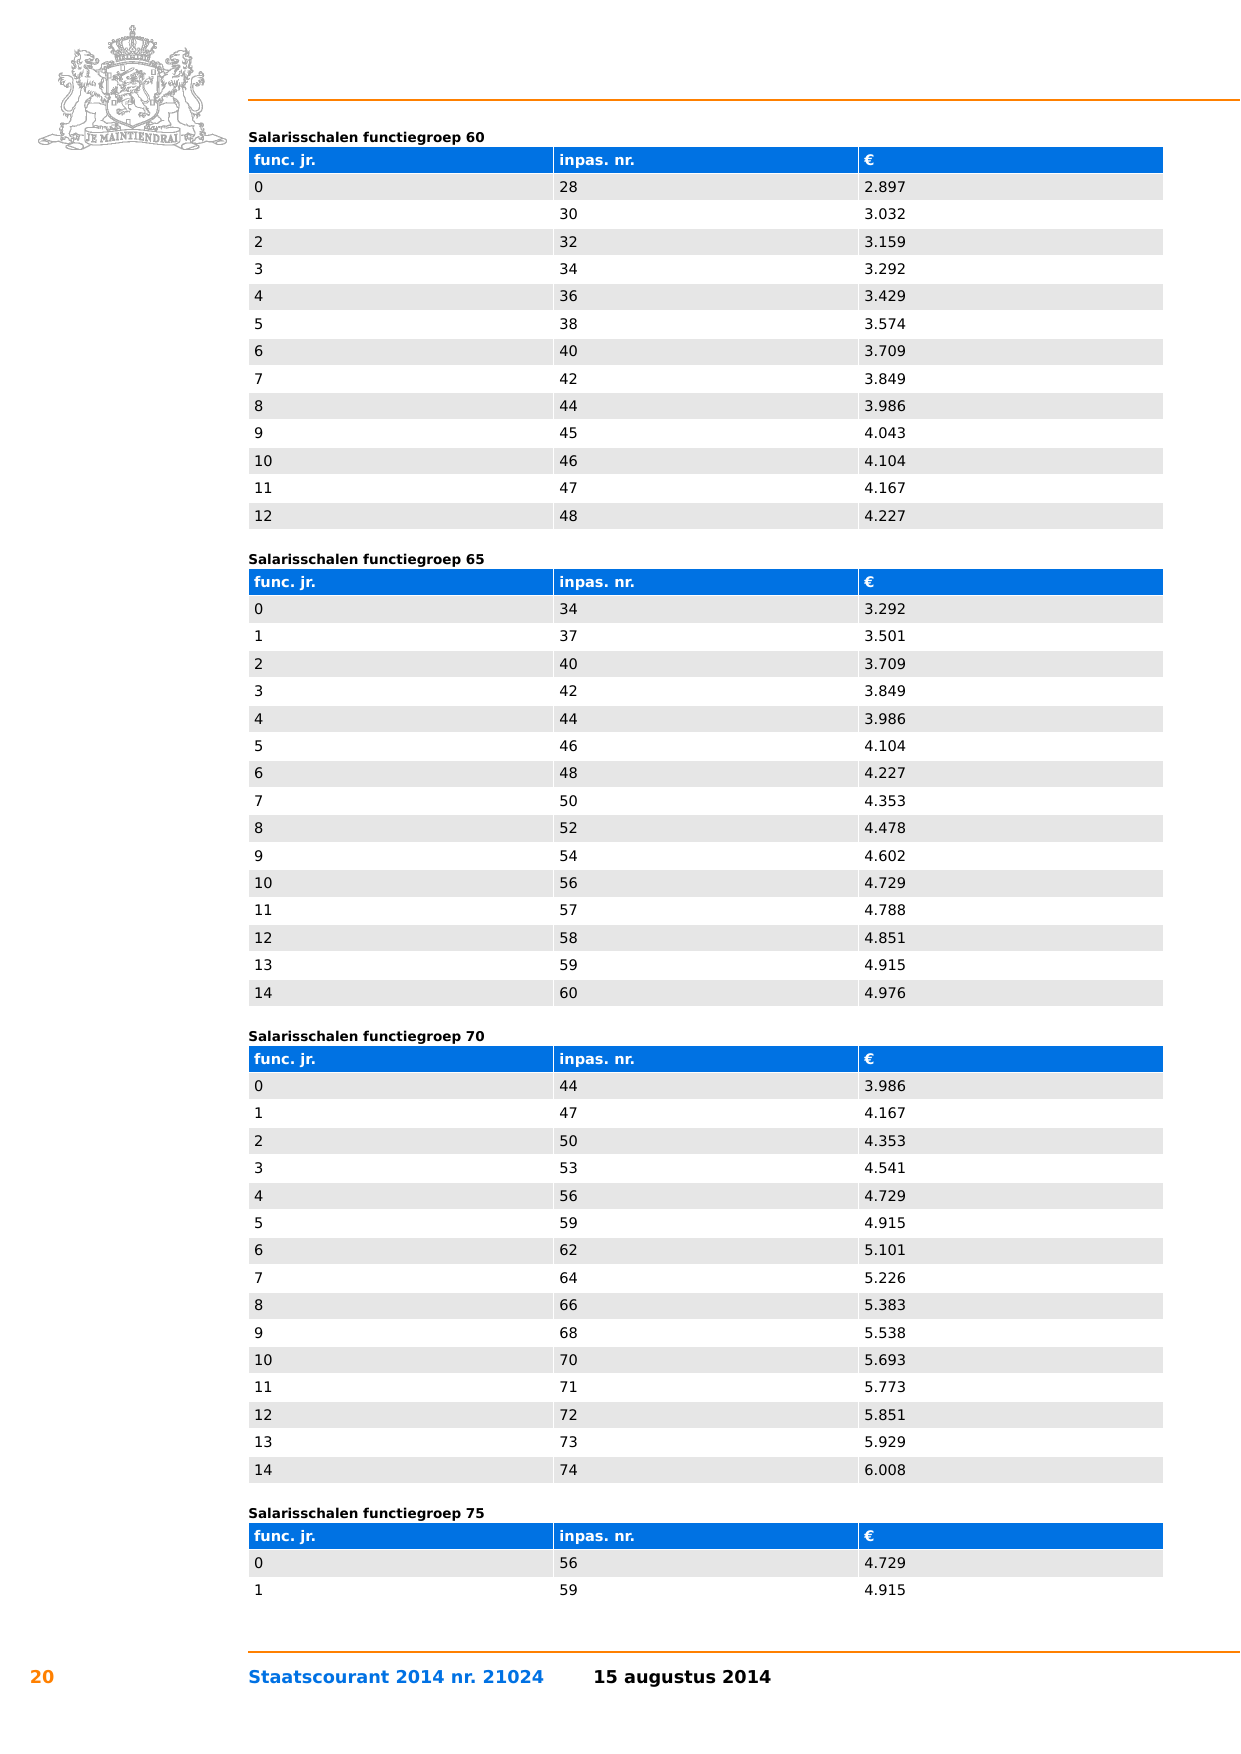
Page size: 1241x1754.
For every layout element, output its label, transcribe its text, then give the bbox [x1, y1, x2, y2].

table_cell 5 [249, 1210, 553, 1237]
table_cell 5.929 [859, 1429, 1163, 1456]
picture [38, 25, 227, 150]
table_cell 3.986 [859, 706, 1163, 732]
table_cell 50 [554, 1128, 858, 1154]
table_cell 5.101 [859, 1238, 1163, 1264]
table_cell 38 [554, 311, 858, 337]
table_cell 2 [249, 651, 553, 677]
table_cell 2 [249, 1128, 553, 1154]
table_cell 4.729 [859, 1183, 1163, 1209]
table_cell 6 [249, 339, 553, 365]
table_cell 3.574 [859, 311, 1163, 337]
table_cell 9 [249, 843, 553, 869]
table_cell inpas. nr. [554, 569, 858, 595]
table_cell 66 [554, 1293, 858, 1319]
table_cell 1 [249, 201, 553, 228]
table_cell 12 [249, 925, 553, 951]
table_cell inpas. nr. [554, 147, 858, 173]
table_cell 7 [249, 788, 553, 814]
table_cell 8 [249, 815, 553, 842]
table_cell inpas. nr. [554, 1523, 858, 1549]
table_cell 3.429 [859, 284, 1163, 310]
table_cell 8 [249, 393, 553, 419]
table_cell 34 [554, 256, 858, 283]
table_cell 6 [249, 1238, 553, 1264]
table_cell 4.851 [859, 925, 1163, 951]
table_cell 60 [554, 980, 858, 1006]
table_header Salarisschalen functiegroep 60 [248, 130, 1163, 146]
table_cell 11 [249, 475, 553, 502]
table_cell 5.773 [859, 1375, 1163, 1401]
table_cell 0 [249, 596, 553, 623]
table_cell 14 [249, 980, 553, 1006]
table_cell 4.602 [859, 843, 1163, 869]
table_cell func. jr. [249, 1046, 553, 1072]
table_cell 5.538 [859, 1320, 1163, 1346]
table_cell 3.292 [859, 256, 1163, 283]
table_cell 3 [249, 679, 553, 705]
table_cell 8 [249, 1293, 553, 1319]
table_cell 10 [249, 448, 553, 474]
table_cell 4.227 [859, 503, 1163, 529]
table_cell 4.167 [859, 1101, 1163, 1127]
table_cell 36 [554, 284, 858, 310]
table_cell 3 [249, 1155, 553, 1182]
table_cell 48 [554, 503, 858, 529]
table_cell 3.709 [859, 339, 1163, 365]
table_cell 0 [249, 1550, 553, 1577]
table_cell 5.693 [859, 1347, 1163, 1373]
table_cell 58 [554, 925, 858, 951]
table_cell 1 [249, 1578, 553, 1604]
table_cell 6 [249, 761, 553, 787]
table_cell 40 [554, 651, 858, 677]
table_cell 5 [249, 733, 553, 759]
table_cell 56 [554, 870, 858, 897]
table_cell 4.167 [859, 475, 1163, 502]
table_cell 3.849 [859, 679, 1163, 705]
table_cell 4.541 [859, 1155, 1163, 1182]
table_cell 4 [249, 284, 553, 310]
table_cell 68 [554, 1320, 858, 1346]
table_cell 13 [249, 953, 553, 979]
table_cell 42 [554, 366, 858, 392]
table_cell 72 [554, 1402, 858, 1428]
table_cell 48 [554, 761, 858, 787]
table_cell € [859, 147, 1163, 173]
table_cell 12 [249, 503, 553, 529]
table_cell func. jr. [249, 147, 553, 173]
table_header Salarisschalen functiegroep 75 [248, 1506, 1163, 1522]
table_cell 47 [554, 1101, 858, 1127]
table_cell 44 [554, 706, 858, 732]
table_cell 3.292 [859, 596, 1163, 623]
table_cell 59 [554, 953, 858, 979]
table_cell 0 [249, 174, 553, 200]
table_cell 32 [554, 229, 858, 255]
table_cell 34 [554, 596, 858, 623]
table_cell 11 [249, 898, 553, 924]
table_cell 3.159 [859, 229, 1163, 255]
table_cell 47 [554, 475, 858, 502]
table_cell 37 [554, 624, 858, 650]
table_cell 28 [554, 174, 858, 200]
table_cell 59 [554, 1210, 858, 1237]
table_cell 56 [554, 1183, 858, 1209]
table_cell 3 [249, 256, 553, 283]
table_cell 59 [554, 1578, 858, 1604]
table_cell 4.353 [859, 788, 1163, 814]
table_cell 3.849 [859, 366, 1163, 392]
table_cell 4.104 [859, 448, 1163, 474]
table_cell 4.353 [859, 1128, 1163, 1154]
table_cell 40 [554, 339, 858, 365]
table_cell 3.986 [859, 1073, 1163, 1099]
table_cell 4.788 [859, 898, 1163, 924]
table_cell 71 [554, 1375, 858, 1401]
table_cell 3.709 [859, 651, 1163, 677]
table_cell 9 [249, 421, 553, 447]
table_cell 5.383 [859, 1293, 1163, 1319]
table_cell 52 [554, 815, 858, 842]
table_cell 4.227 [859, 761, 1163, 787]
table_cell € [859, 1046, 1163, 1072]
table_cell 70 [554, 1347, 858, 1373]
table_cell 56 [554, 1550, 858, 1577]
table_cell 62 [554, 1238, 858, 1264]
table_cell 46 [554, 448, 858, 474]
table_cell 13 [249, 1429, 553, 1456]
table_cell 4.915 [859, 1578, 1163, 1604]
table_cell 30 [554, 201, 858, 228]
table_cell 3.501 [859, 624, 1163, 650]
table_cell € [859, 569, 1163, 595]
table_cell 45 [554, 421, 858, 447]
table_cell 5.226 [859, 1265, 1163, 1291]
table_cell 4.976 [859, 980, 1163, 1006]
table_cell 4.478 [859, 815, 1163, 842]
table_cell 6.008 [859, 1457, 1163, 1483]
table_cell 7 [249, 366, 553, 392]
table_cell 7 [249, 1265, 553, 1291]
table_cell 4 [249, 1183, 553, 1209]
table_cell 10 [249, 1347, 553, 1373]
table_cell 57 [554, 898, 858, 924]
table_header Salarisschalen functiegroep 70 [248, 1029, 1163, 1045]
table_cell 3.986 [859, 393, 1163, 419]
table_cell 2.897 [859, 174, 1163, 200]
table_cell 1 [249, 624, 553, 650]
table_cell 5.851 [859, 1402, 1163, 1428]
table_cell 11 [249, 1375, 553, 1401]
table_header Salarisschalen functiegroep 65 [248, 552, 1163, 568]
table_cell 4 [249, 706, 553, 732]
table_cell 5 [249, 311, 553, 337]
table_cell 14 [249, 1457, 553, 1483]
table_cell func. jr. [249, 1523, 553, 1549]
table_cell 64 [554, 1265, 858, 1291]
table_cell 44 [554, 1073, 858, 1099]
table_cell 42 [554, 679, 858, 705]
table_cell 44 [554, 393, 858, 419]
table_cell inpas. nr. [554, 1046, 858, 1072]
table_cell € [859, 1523, 1163, 1549]
table_cell 3.032 [859, 201, 1163, 228]
table_cell 74 [554, 1457, 858, 1483]
table_cell 4.915 [859, 953, 1163, 979]
table_cell 10 [249, 870, 553, 897]
table_cell 0 [249, 1073, 553, 1099]
table_cell 4.729 [859, 1550, 1163, 1577]
table_cell 4.043 [859, 421, 1163, 447]
table_cell func. jr. [249, 569, 553, 595]
table_cell 73 [554, 1429, 858, 1456]
table_cell 46 [554, 733, 858, 759]
table_cell 9 [249, 1320, 553, 1346]
table_cell 2 [249, 229, 553, 255]
table_cell 4.915 [859, 1210, 1163, 1237]
table_cell 50 [554, 788, 858, 814]
table_cell 12 [249, 1402, 553, 1428]
table_cell 53 [554, 1155, 858, 1182]
table_cell 1 [249, 1101, 553, 1127]
table_cell 4.729 [859, 870, 1163, 897]
table_cell 4.104 [859, 733, 1163, 759]
table_cell 54 [554, 843, 858, 869]
